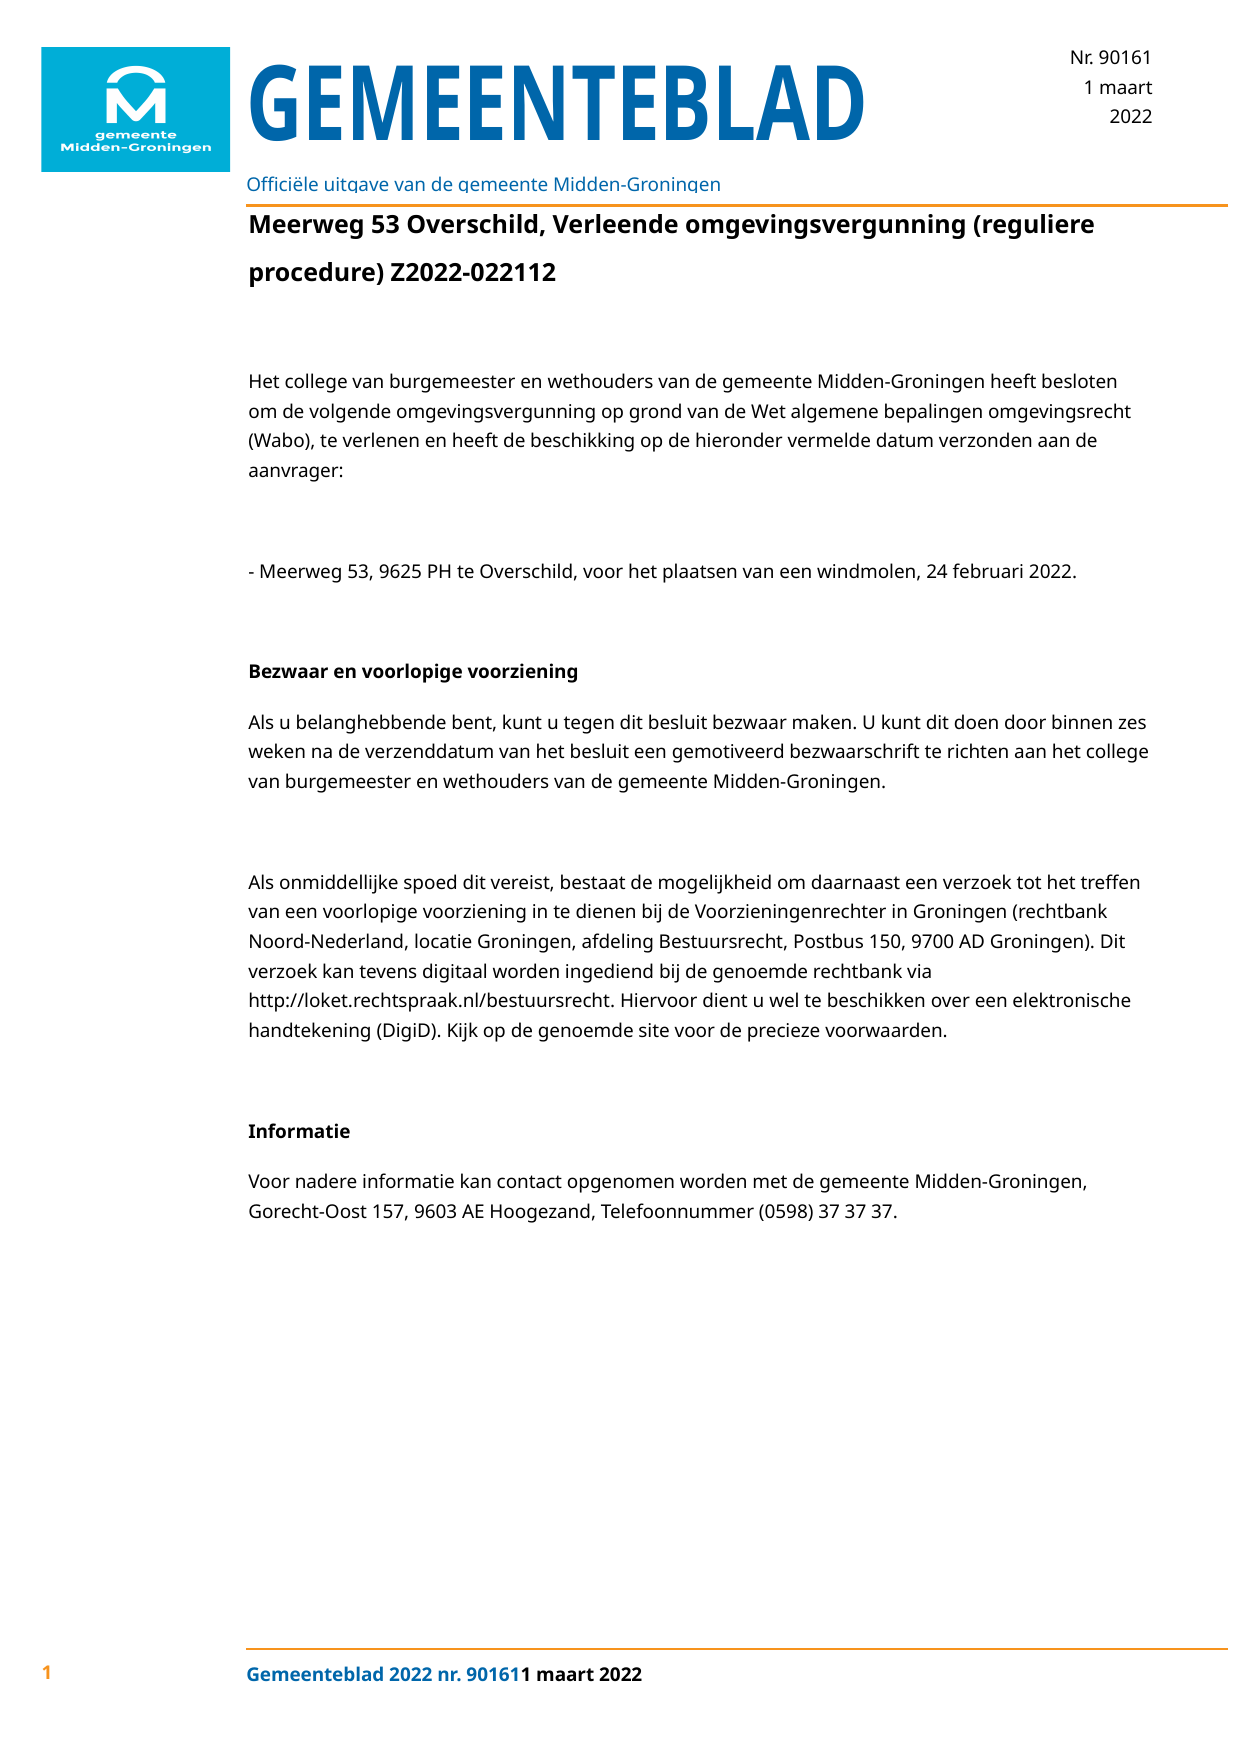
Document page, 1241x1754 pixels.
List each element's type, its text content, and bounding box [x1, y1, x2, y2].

picture [107, 89, 165, 122]
text Als onmiddellijke spoed dit vereist, bestaat de mogelijkheid om daarnaast een verzoek tot het treffen van een voorlopige voorziening in te dienen bij de Voorzieningenrechter in Groningen (rechtbank Noord-Nederland, locatie Groningen, afdeling Bestuursrecht, Postbus 150, 9700 AD Groningen). Dit verzoek kan tevens digitaal worden ingediend bij de genoemde rechtbank via http://loket.rechtspraak.nl/bestuursrecht. Hiervoor dient u wel te beschikken over een elektronische handtekening (DigiD). Kijk op de genoemde site voor de precieze voorwaarden. [248, 869, 1152, 1043]
text Informatie [248, 1118, 1152, 1144]
text Bezwaar en voorlopige voorziening [248, 659, 1152, 684]
text Voor nadere informatie kan contact opgenomen worden met de gemeente Midden-Groningen, Gorecht-Oost 157, 9603 AE Hoogezand, Telefoonnummer (0598) 37 37 37. [248, 1168, 1152, 1224]
text - Meerweg 53, 9625 PH te Overschild, voor het plaatsen van een windmolen, 24 februari 2022. [248, 558, 1152, 584]
text Het college van burgemeester en wethouders van de gemeente Midden-Groningen heeft besloten om de volgende omgevingsvergunning op grond van de Wet algemene bepalingen omgevingsrecht (Wabo), te verlenen en heeft de beschikking op de hieronder vermelde datum verzonden aan de aanvrager: [248, 368, 1152, 483]
picture [108, 66, 164, 82]
text Als u belanghebbende bent, kunt u tegen dit besluit bezwaar maken. U kunt dit doen door binnen zes weken na de verzenddatum van het besluit een gemotiveerd bezwaarschrift te richten aan het college van burgemeester en wethouders van de gemeente Midden-Groningen. [248, 709, 1152, 794]
picture [184, 146, 190, 153]
text Meerweg 53 Overschild, Verleende omgevingsvergunning (reguliere procedure) Z2022-022112 [248, 207, 1152, 288]
